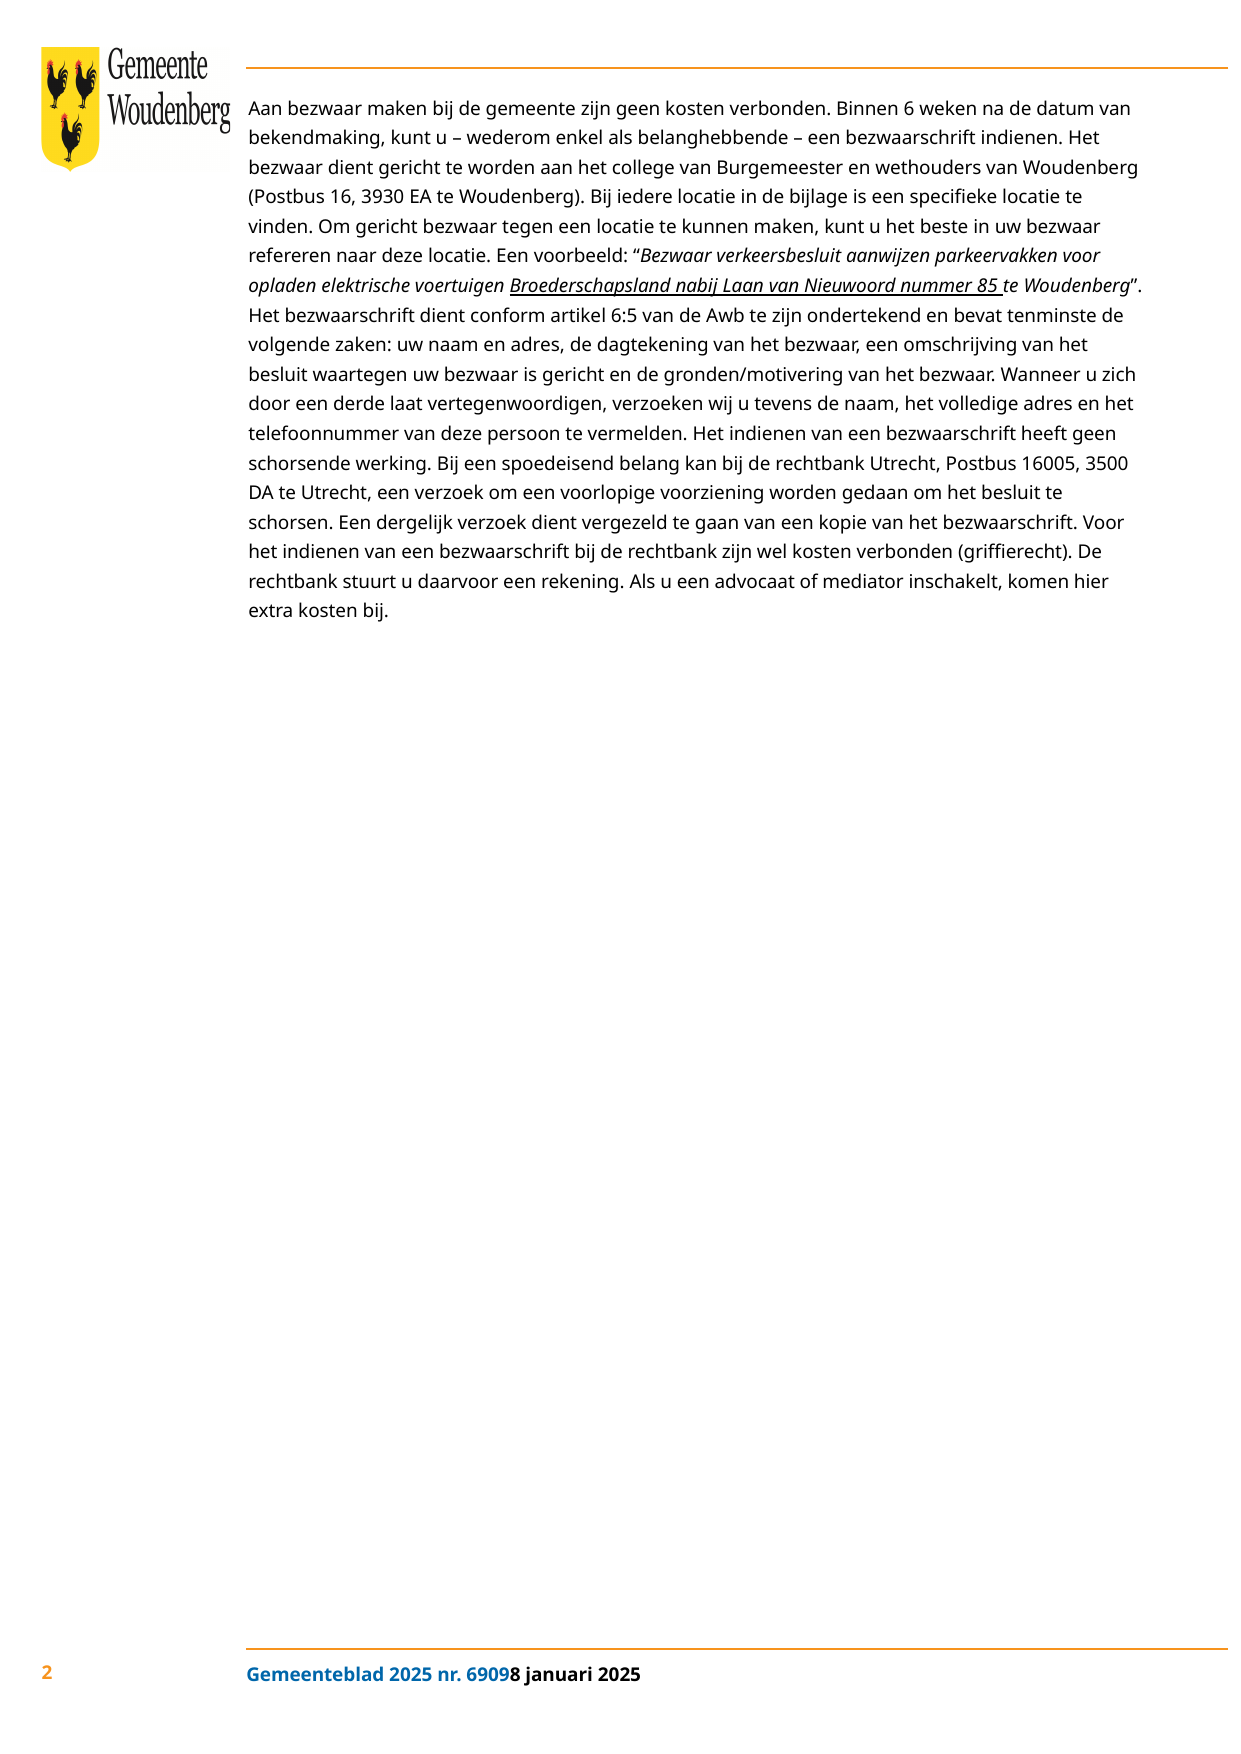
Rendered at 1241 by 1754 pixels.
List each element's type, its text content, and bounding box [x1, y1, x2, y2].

picture [41, 47, 231, 172]
text Aan bezwaar maken bij de gemeente zijn geen kosten verbonden. Binnen 6 weken na de datum van bekendmaking, kunt u – wederom enkel als belanghebbende – een bezwaarschrift indienen. Het bezwaar dient gericht te worden aan het college van Burgemeester en wethouders van Woudenberg (Postbus 16, 3930 EA te Woudenberg). Bij iedere locatie in de bijlage is een specifieke locatie te vinden. Om gericht bezwaar tegen een locatie te kunnen maken, kunt u het beste in uw bezwaar refereren naar deze locatie. Een voorbeeld: “Bezwaar verkeersbesluit aanwijzen parkeervakken voor opladen elektrische voertuigen Broederschapsland nabij Laan van Nieuwoord nummer 85 te Woudenberg”. Het bezwaarschrift dient conform artikel 6:5 van de Awb te zijn ondertekend en bevat tenminste de volgende zaken: uw naam en adres, de dagtekening van het bezwaar, een omschrijving van het besluit waartegen uw bezwaar is gericht en de gronden/motivering van het bezwaar. Wanneer u zich door een derde laat vertegenwoordigen, verzoeken wij u tevens de naam, het volledige adres en het telefoonnummer van deze persoon te vermelden. Het indienen van een bezwaarschrift heeft geen schorsende werking. Bij een spoedeisend belang kan bij de rechtbank Utrecht, Postbus 16005, 3500 DA te Utrecht, een verzoek om een voorlopige voorziening worden gedaan om het besluit te schorsen. Een dergelijk verzoek dient vergezeld te gaan van een kopie van het bezwaarschrift. Voor het indienen van een bezwaarschrift bij de rechtbank zijn wel kosten verbonden (griffierecht). De rechtbank stuurt u daarvoor een rekening. Als u een advocaat of mediator inschakelt, komen hier extra kosten bij. [248, 95, 1152, 623]
